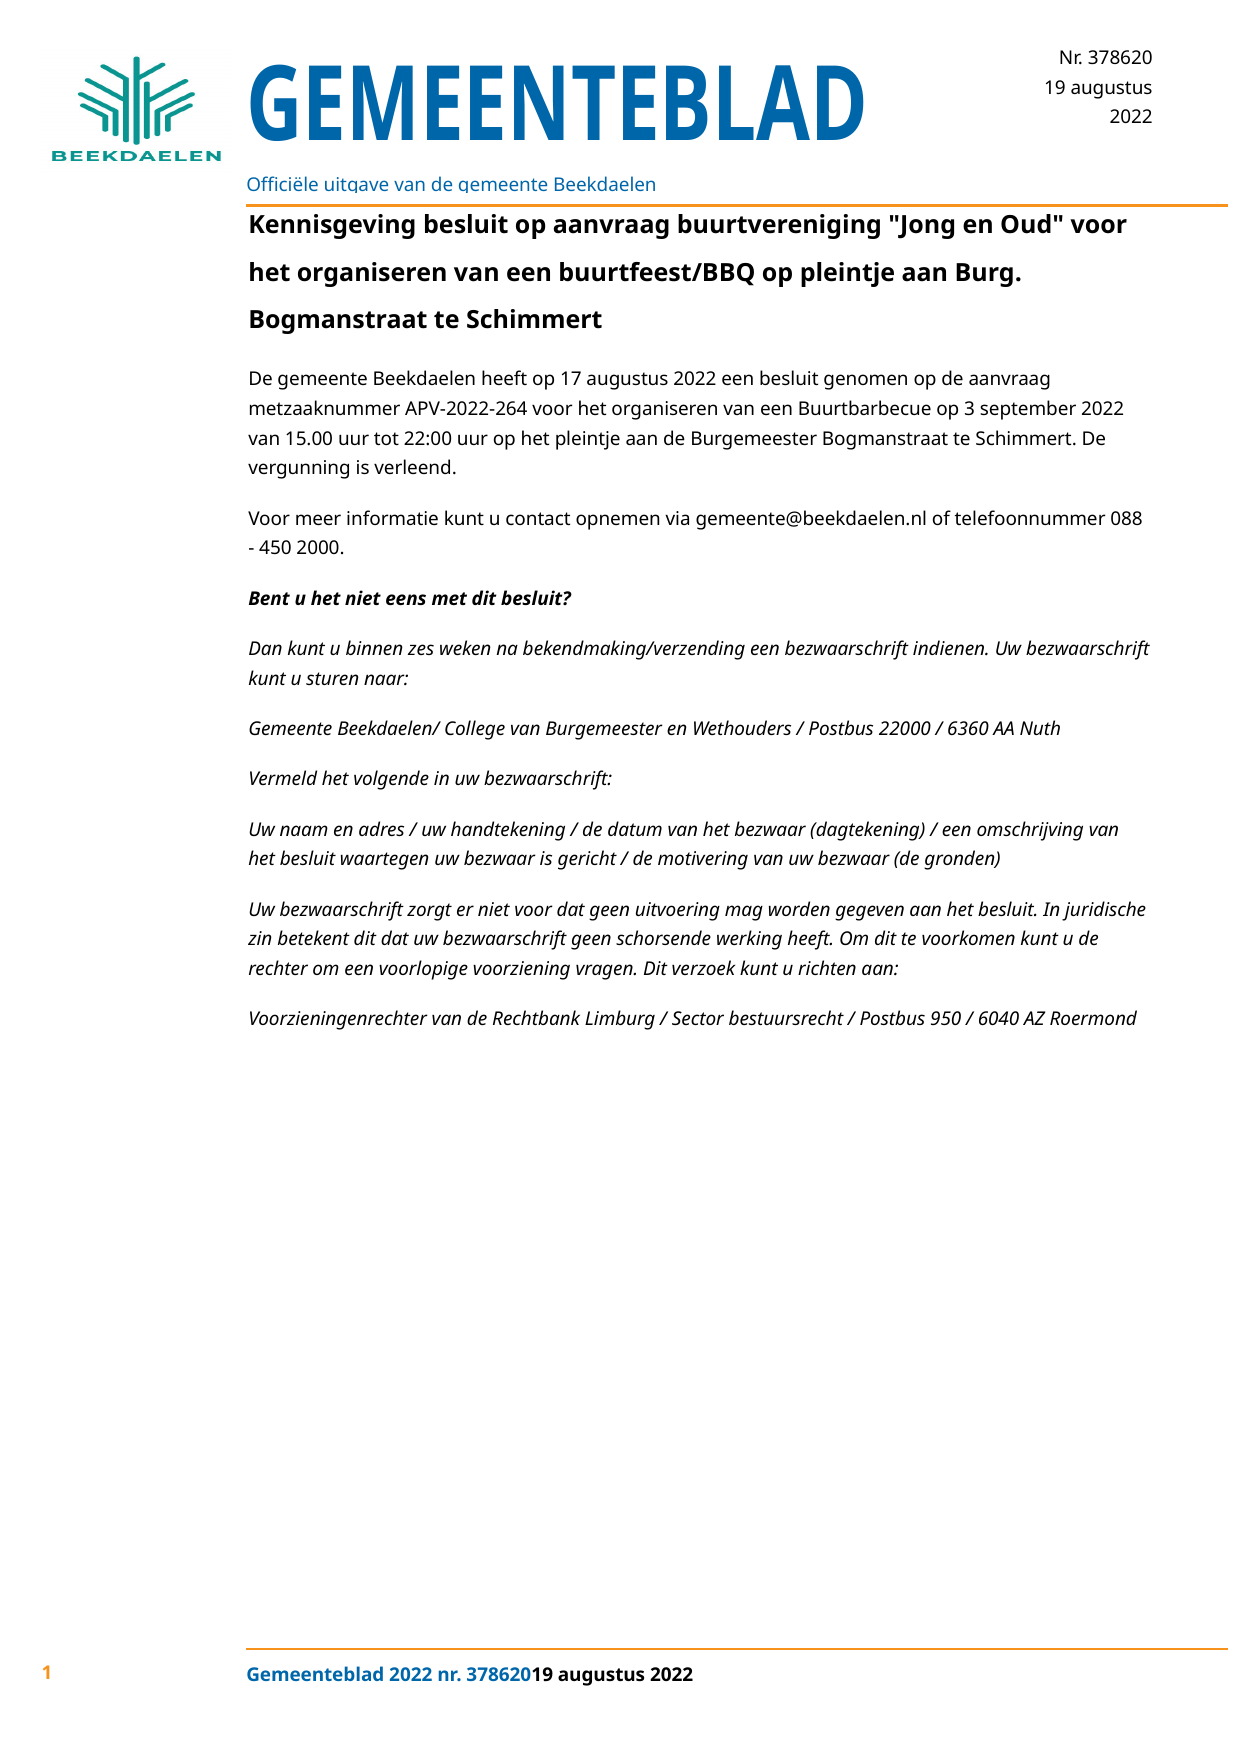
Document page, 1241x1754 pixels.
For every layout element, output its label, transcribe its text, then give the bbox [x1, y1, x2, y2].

text De gemeente Beekdaelen heeft op 17 augustus 2022 een besluit genomen op de aanvraag metzaaknummer APV-2022-264 voor het organiseren van een Buurtbarbecue op 3 september 2022 van 15.00 uur tot 22:00 uur op het pleintje aan de Burgemeester Bogmanstraat te Schimmert. De vergunning is verleend. [248, 366, 1152, 480]
text Uw bezwaarschrift zorgt er niet voor dat geen uitvoering mag worden gegeven aan het besluit. In juridische zin betekent dit dat uw bezwaarschrift geen schorsende werking heeft. Om dit te voorkomen kunt u de rechter om een voorlopige voorziening vragen. Dit verzoek kunt u richten aan: [248, 896, 1152, 981]
text Vermeld het volgende in uw bezwaarschrift: [248, 766, 1152, 791]
text Uw naam en adres / uw handtekening / de datum van het bezwaar (dagtekening) / een omschrijving van het besluit waartegen uw bezwaar is gericht / de motivering van uw bezwaar (de gronden) [248, 816, 1152, 871]
text Voor meer informatie kunt u contact opnemen via gemeente@beekdaelen.nl of telefoonnummer 088 - 450 2000. [248, 505, 1152, 560]
text Kennisgeving besluit op aanvraag buurtvereniging "Jong en Oud" voor het organiseren van een buurtfeest/BBQ op pleintje aan Burg. Bogmanstraat te Schimmert [248, 207, 1152, 336]
picture [41, 47, 231, 172]
text Gemeente Beekdaelen/ College van Burgemeester en Wethouders / Postbus 22000 / 6360 AA Nuth [248, 715, 1152, 741]
text Bent u het niet eens met dit besluit? [248, 585, 1152, 610]
text Dan kunt u binnen zes weken na bekendmaking/verzending een bezwaarschrift indienen. Uw bezwaarschrift kunt u sturen naar: [248, 635, 1152, 690]
text Voorzieningenrechter van de Rechtbank Limburg / Sector bestuursrecht / Postbus 950 / 6040 AZ Roermond [248, 1006, 1152, 1031]
